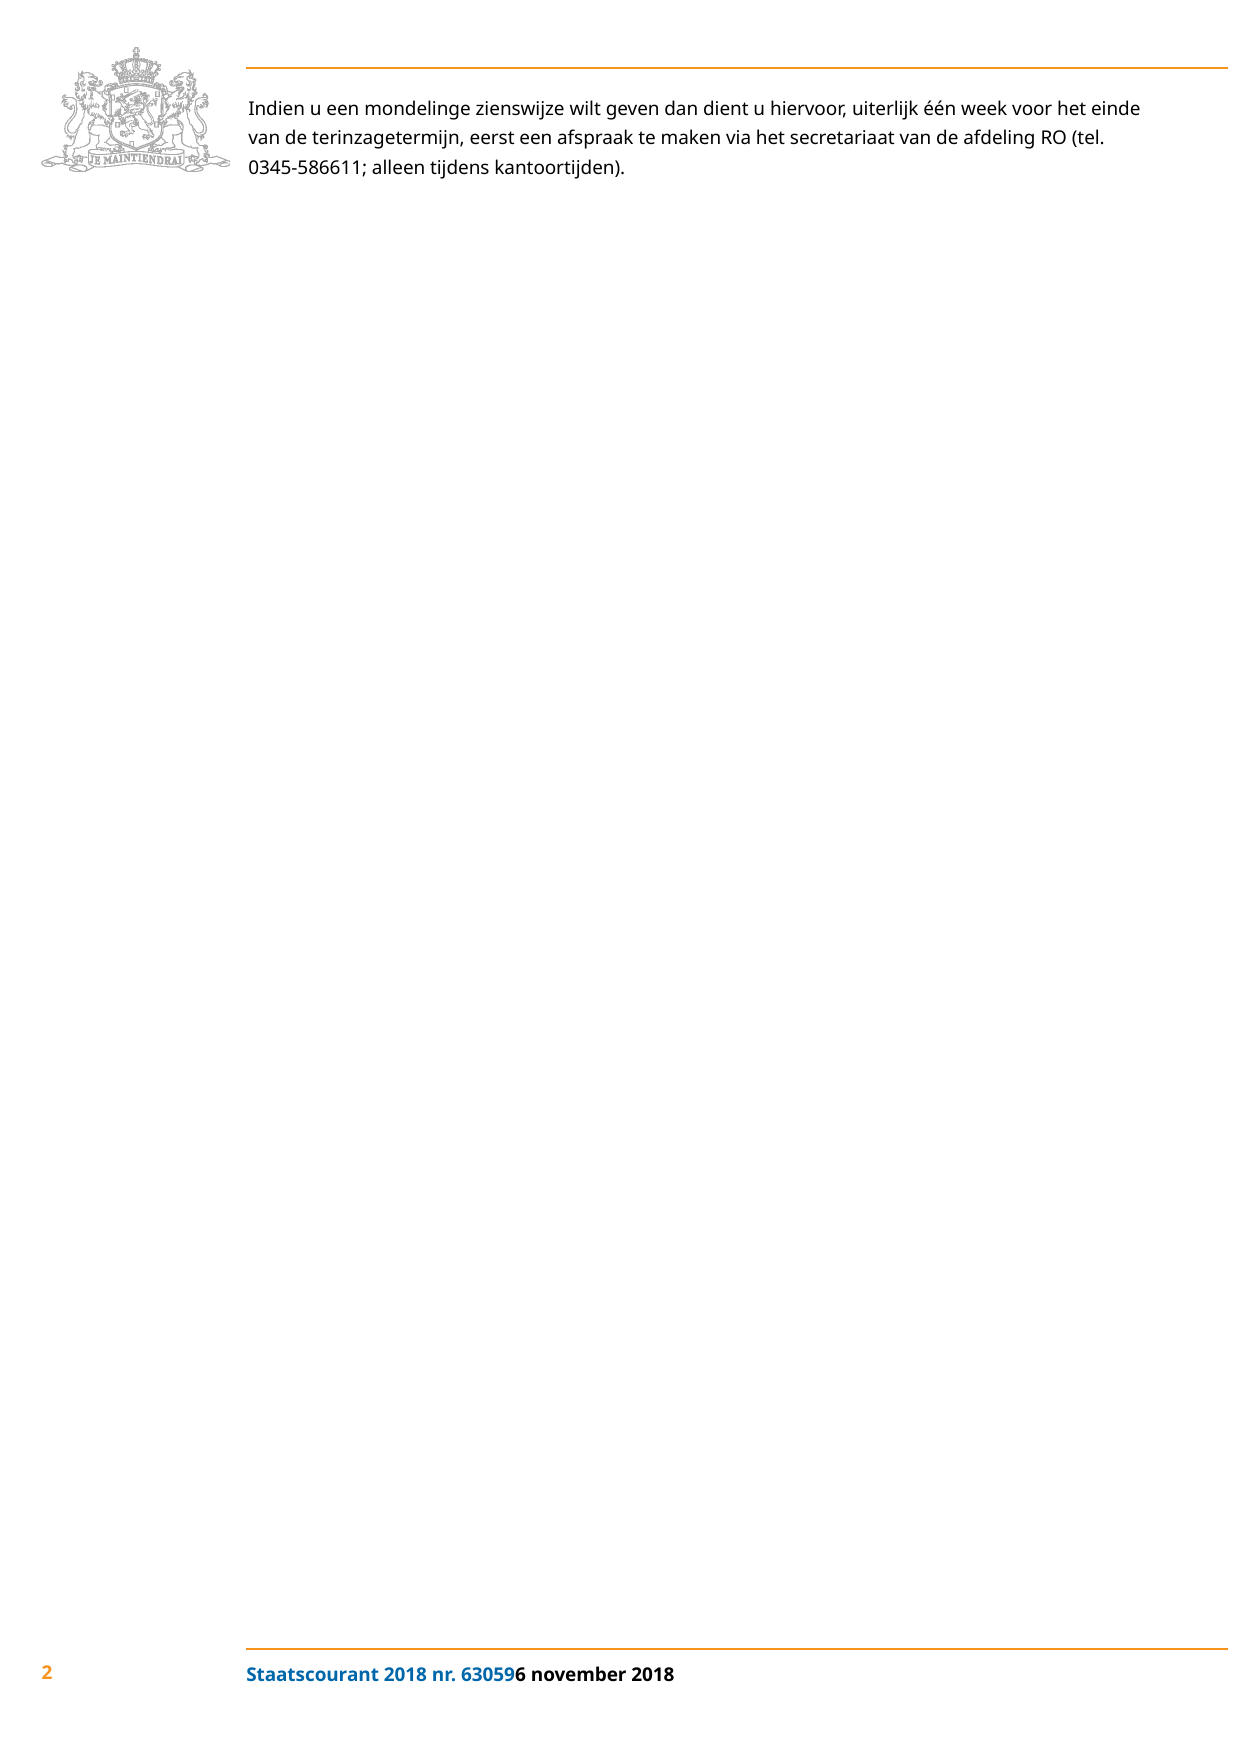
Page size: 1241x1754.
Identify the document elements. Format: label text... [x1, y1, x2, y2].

text Indien u een mondelinge zienswijze wilt geven dan dient u hiervoor, uiterlijk één week voor het einde van de terinzagetermijn, eerst een afspraak te maken via het secretariaat van de afdeling RO (tel. 0345-586611; alleen tijdens kantoortijden). [248, 95, 1152, 180]
picture [41, 47, 231, 172]
